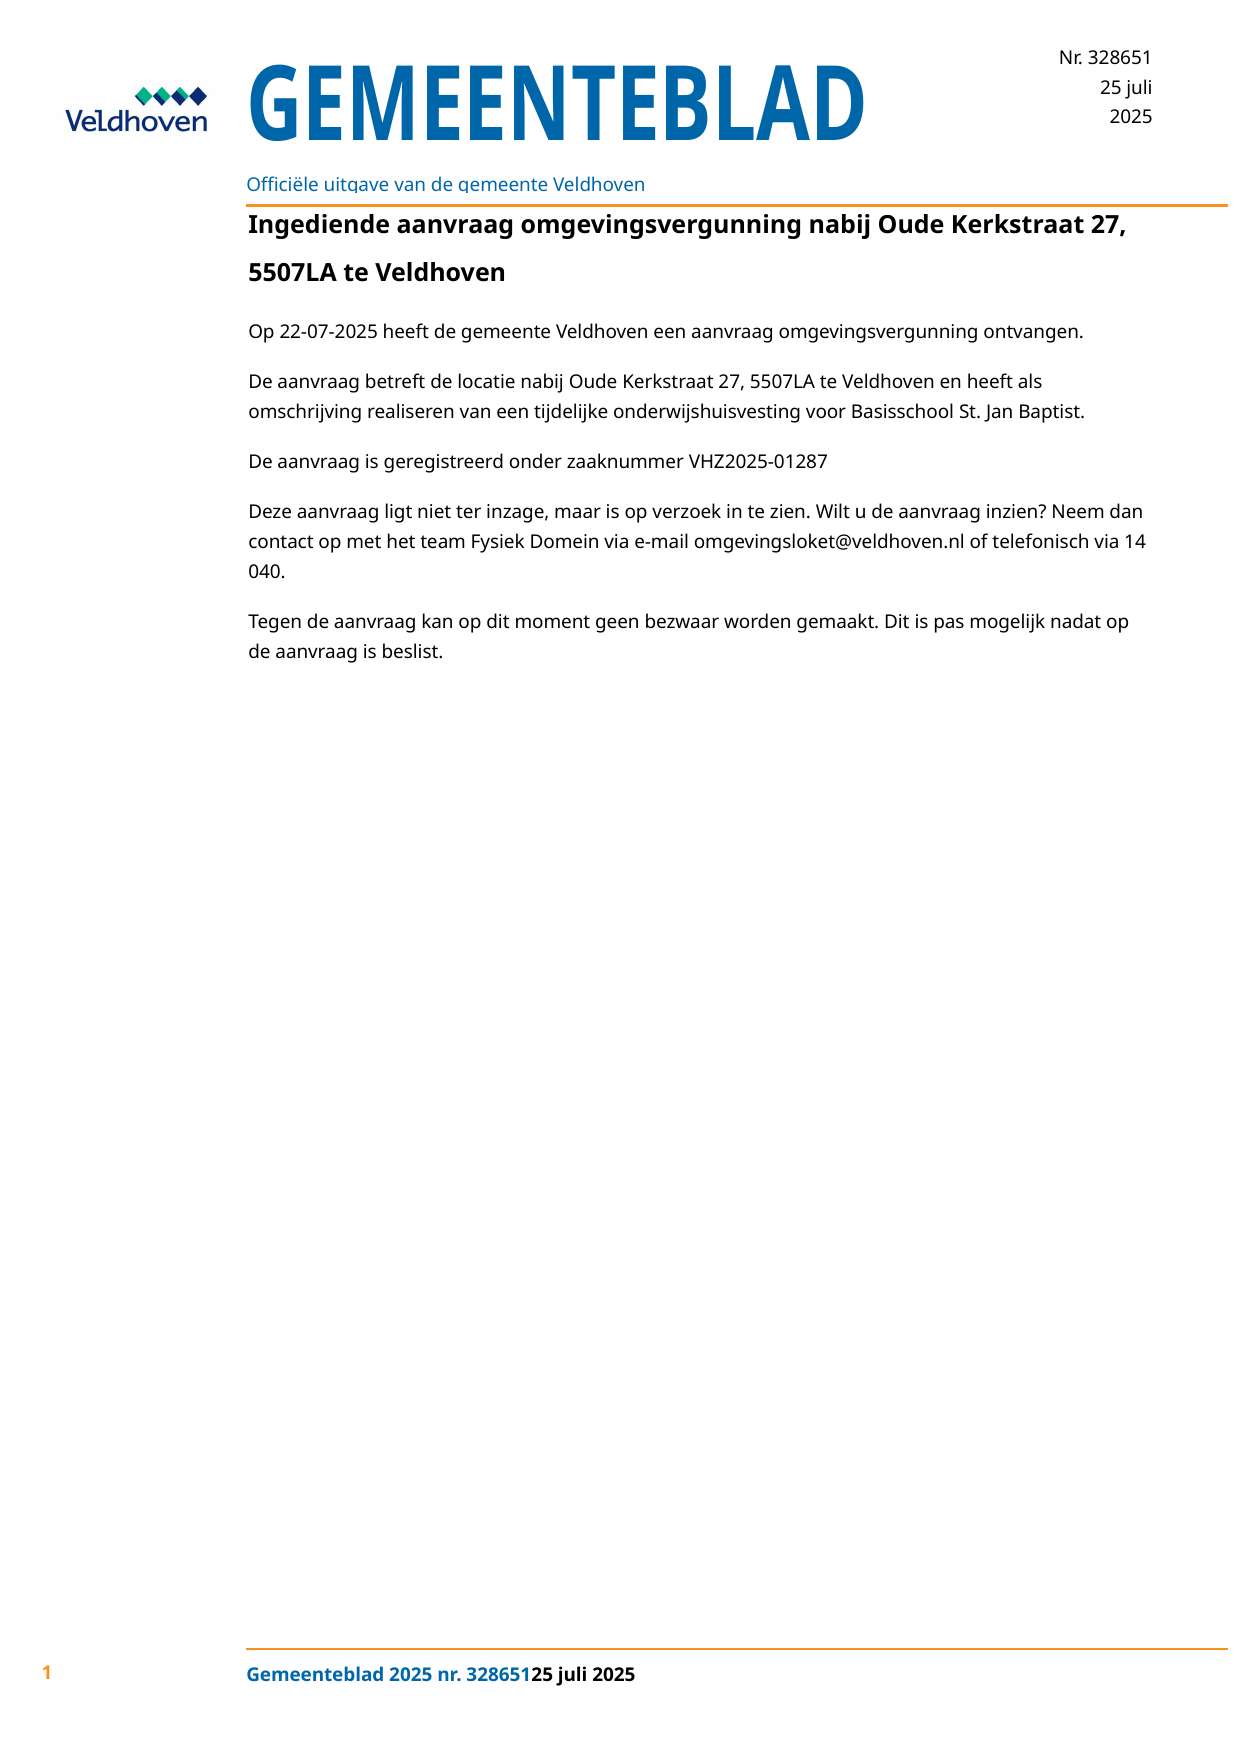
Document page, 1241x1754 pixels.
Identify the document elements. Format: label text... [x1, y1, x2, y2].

text Tegen de aanvraag kan op dit moment geen bezwaar worden gemaakt. Dit is pas mogelijk nadat op de aanvraag is beslist. [248, 608, 1152, 664]
picture [41, 47, 231, 172]
text De aanvraag is geregistreerd onder zaaknummer VHZ2025-01287 [248, 448, 1152, 474]
text Ingediende aanvraag omgevingsvergunning nabij Oude Kerkstraat 27, 5507LA te Veldhoven [248, 207, 1152, 288]
text Op 22-07-2025 heeft de gemeente Veldhoven een aanvraag omgevingsvergunning ontvangen. [248, 318, 1152, 344]
text De aanvraag betreft de locatie nabij Oude Kerkstraat 27, 5507LA te Veldhoven en heeft als omschrijving realiseren van een tijdelijke onderwijshuisvesting voor Basisschool St. Jan Baptist. [248, 368, 1152, 424]
text Deze aanvraag ligt niet ter inzage, maar is op verzoek in te zien. Wilt u de aanvraag inzien? Neem dan contact op met het team Fysiek Domein via e-mail omgevingsloket@veldhoven.nl of telefonisch via 14 040. [248, 499, 1152, 584]
